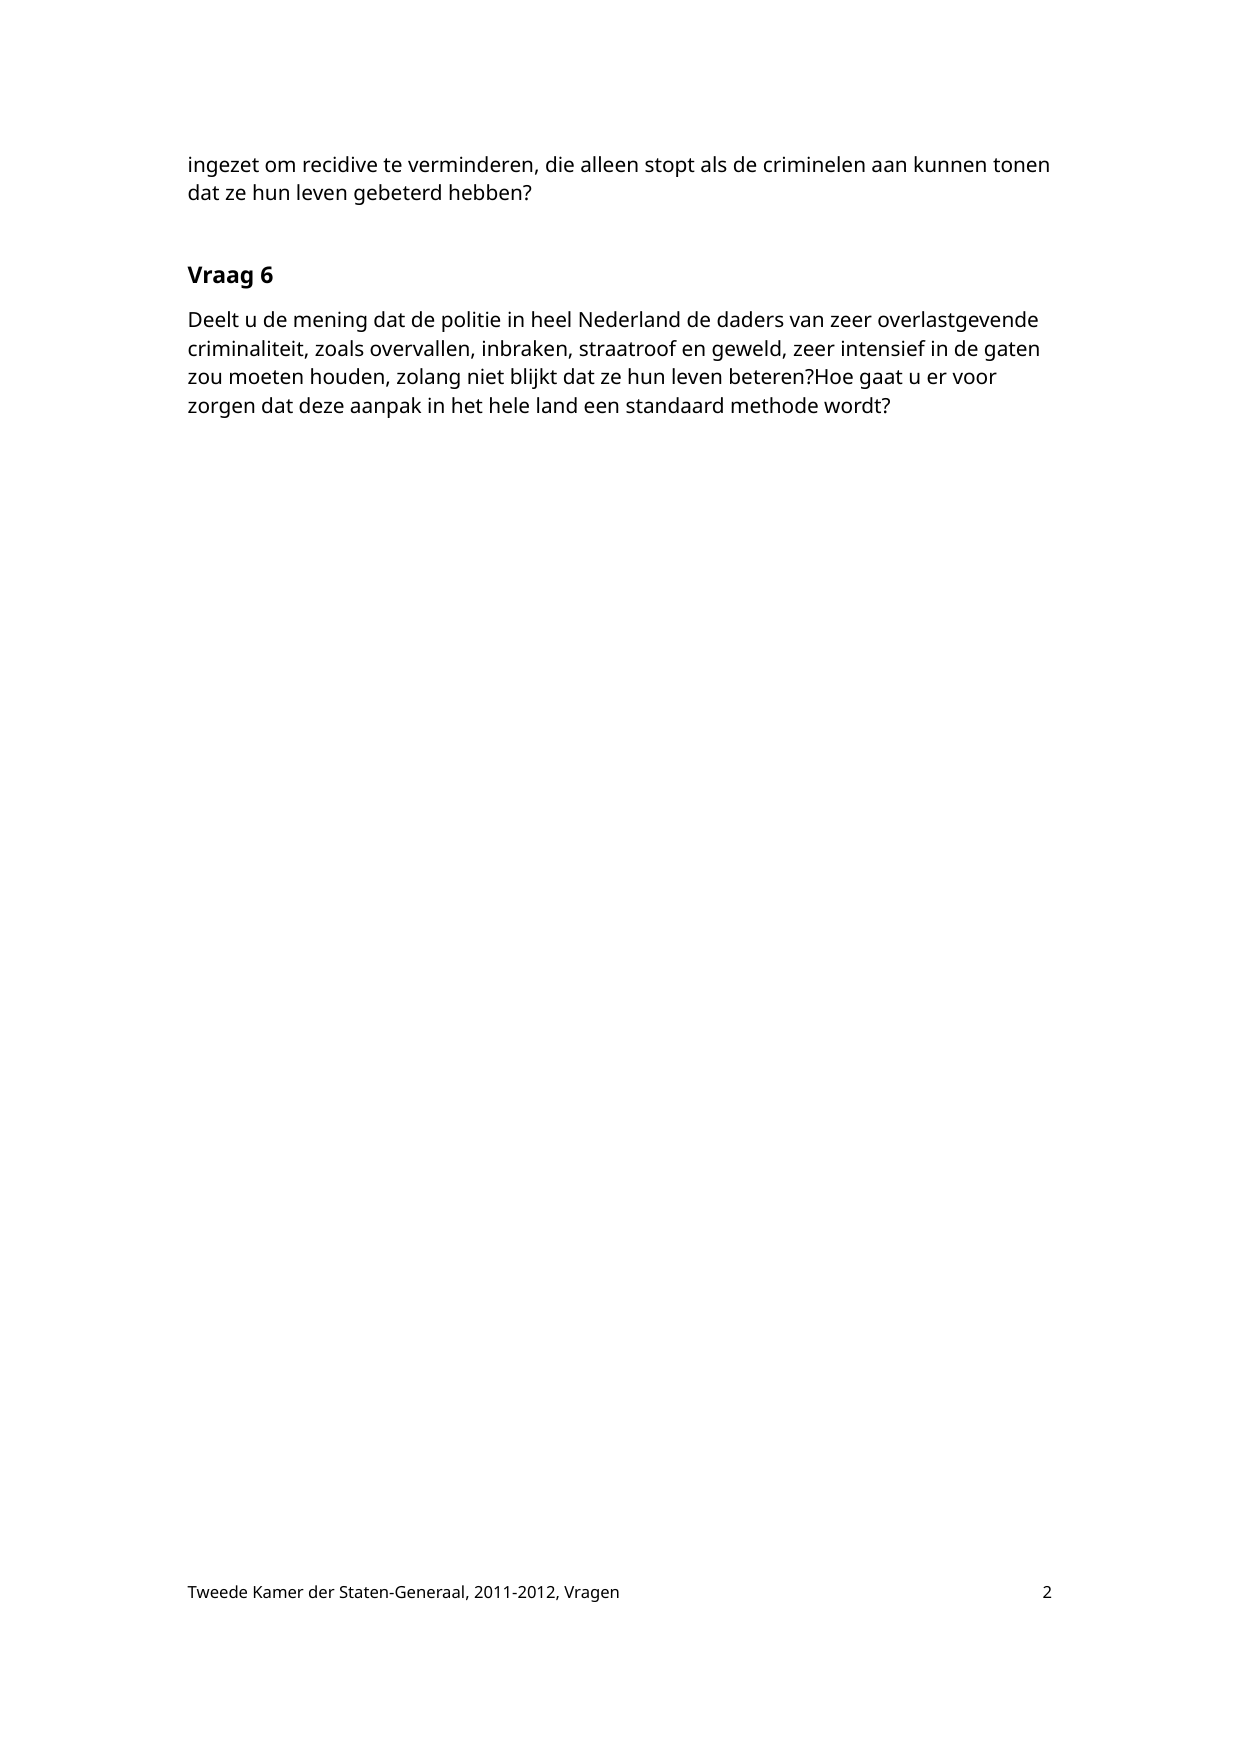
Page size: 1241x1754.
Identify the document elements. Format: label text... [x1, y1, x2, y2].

text ingezet om recidive te verminderen, die alleen stopt als de criminelen aan kunnen tonen dat ze hun leven gebeterd hebben? [187, 150, 1053, 207]
text Deelt u de mening dat de politie in heel Nederland de daders van zeer overlastgevende criminaliteit, zoals overvallen, inbraken, straatroof en geweld, zeer intensief in de gaten zou moeten houden, zolang niet blijkt dat ze hun leven beteren?Hoe gaat u er voor zorgen dat deze aanpak in het hele land een standaard methode wordt? [187, 306, 1053, 419]
subtitle Vraag 6 [187, 259, 1053, 291]
